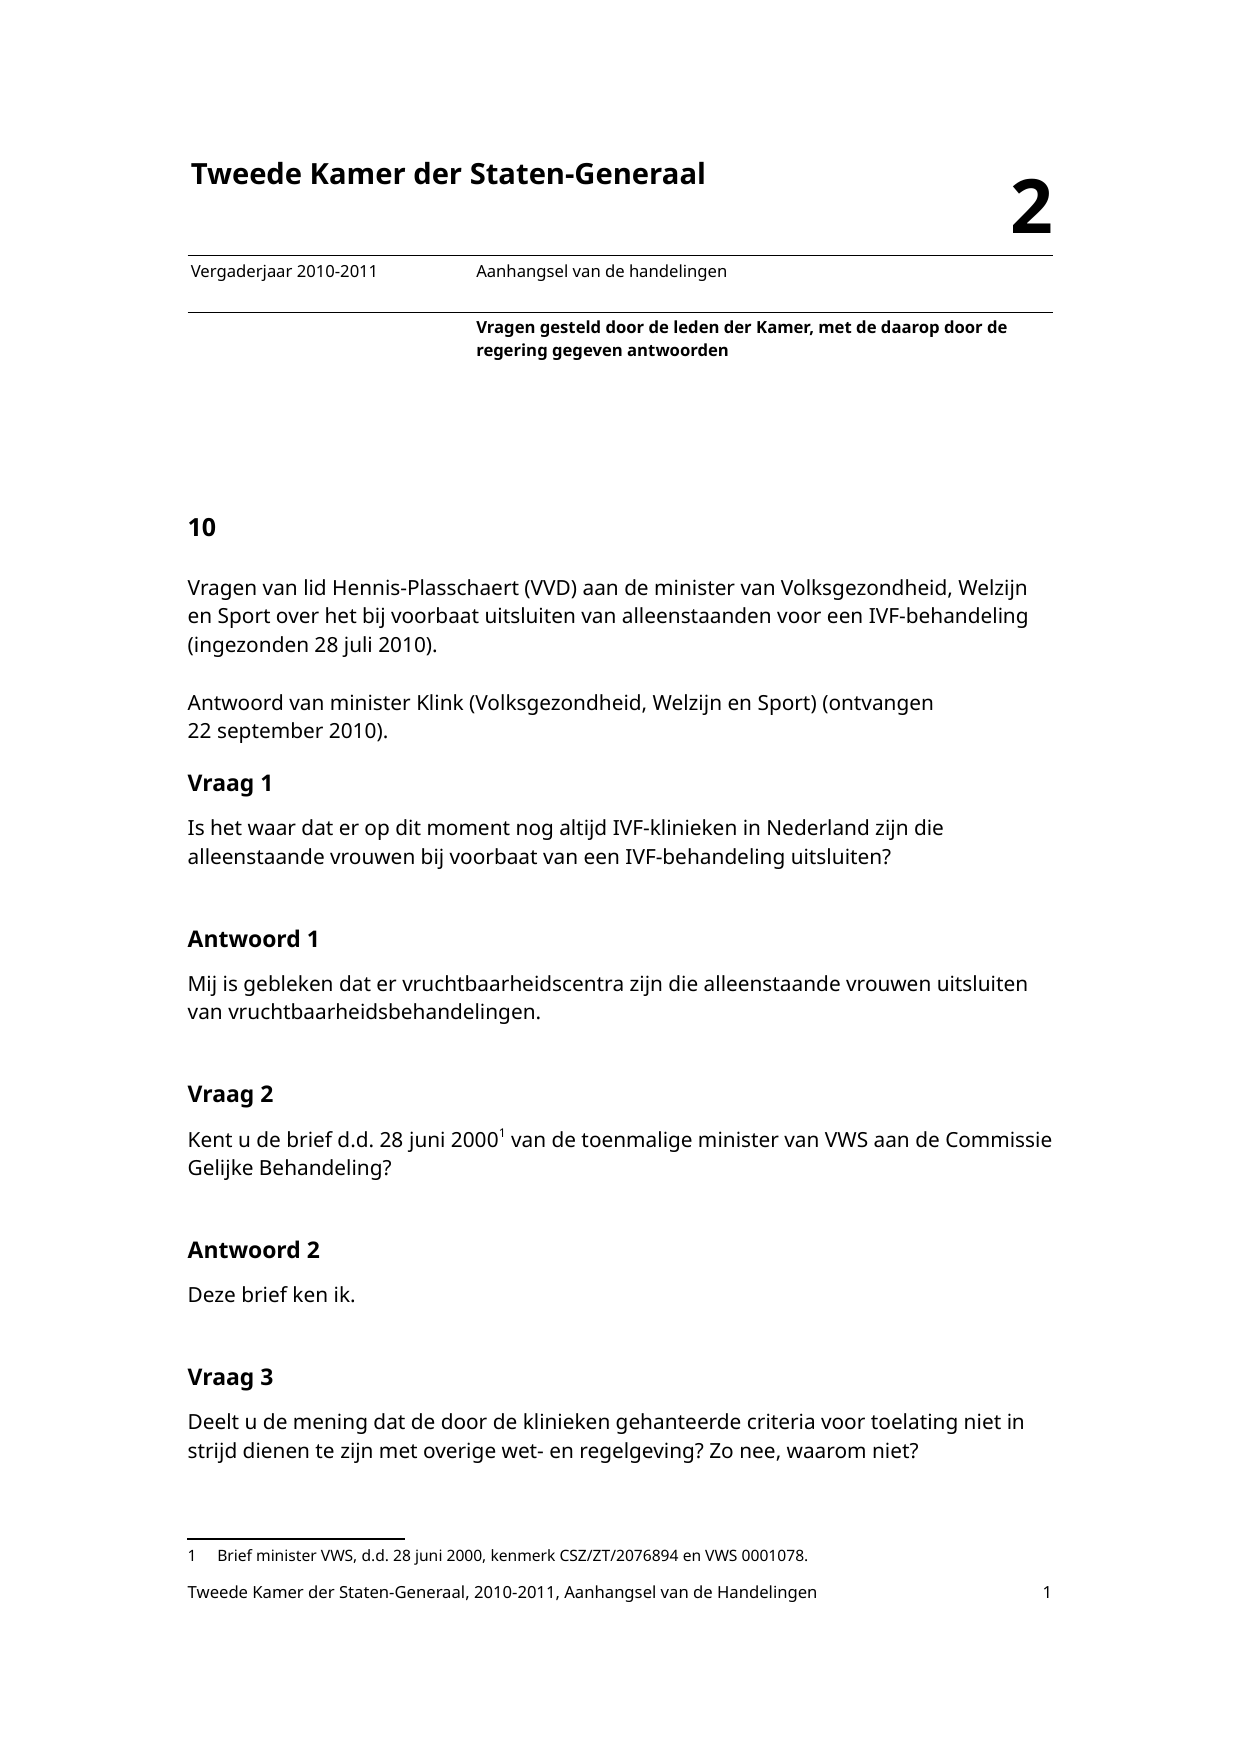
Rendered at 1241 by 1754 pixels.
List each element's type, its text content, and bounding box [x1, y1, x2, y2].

text Is het waar dat er op dit moment nog altijd IVF-klinieken in Nederland zijn die alleenstaande vrouwen bij voorbaat van een IVF-behandeling uitsluiten? [187, 813, 1053, 870]
text Deze brief ken ik. [187, 1280, 1053, 1309]
text 10 [187, 509, 1053, 543]
table_cell Aanhangsel van de handelingen [473, 256, 1053, 312]
table_cell [188, 313, 473, 361]
text Brief minister VWS, d.d. 28 juni 2000, kenmerk CSZ/ZT/2076894 en VWS 0001078. [187, 1538, 1053, 1566]
subtitle Vraag 2 [187, 1078, 1053, 1110]
subtitle Antwoord 2 [187, 1234, 1053, 1265]
text Vragen van lid Hennis-Plasschaert (VVD) aan de minister van Volksgezondheid, Welzijn en Sport over het bij voorbaat uitsluiten van alleenstaanden voor een IVF-behandeling (ingezonden 28 juli 2010). [187, 573, 1053, 658]
text Antwoord van minister Klink (Volksgezondheid, Welzijn en Sport) (ontvangen 22 september 2010). [187, 688, 1053, 745]
table_cell Vergaderjaar 2010-2011 [188, 256, 473, 312]
subtitle Antwoord 1 [187, 923, 1053, 954]
subtitle Vraag 1 [187, 767, 1053, 798]
text Mij is gebleken dat er vruchtbaarheidscentra zijn die alleenstaande vrouwen uitsluiten van vruchtbaarheidsbehandelingen. [187, 969, 1053, 1026]
subtitle Vraag 3 [187, 1361, 1053, 1392]
text Kent u de brief d.d. 28 juni 2000 van de toenmalige minister van VWS aan de Commissie Gelijke Behandeling? [187, 1125, 1053, 1182]
text Deelt u de mening dat de door de klinieken gehanteerde criteria voor toelating niet in strijd dienen te zijn met overige wet- en regelgeving? Zo nee, waarom niet? [187, 1407, 1053, 1464]
table_header Tweede Kamer der Staten-Generaal [188, 150, 879, 255]
table_cell Vragen gesteld door de leden der Kamer, met de daarop door de regering gegeven antwoorden [473, 313, 1053, 361]
table_header 2 [880, 150, 1053, 255]
